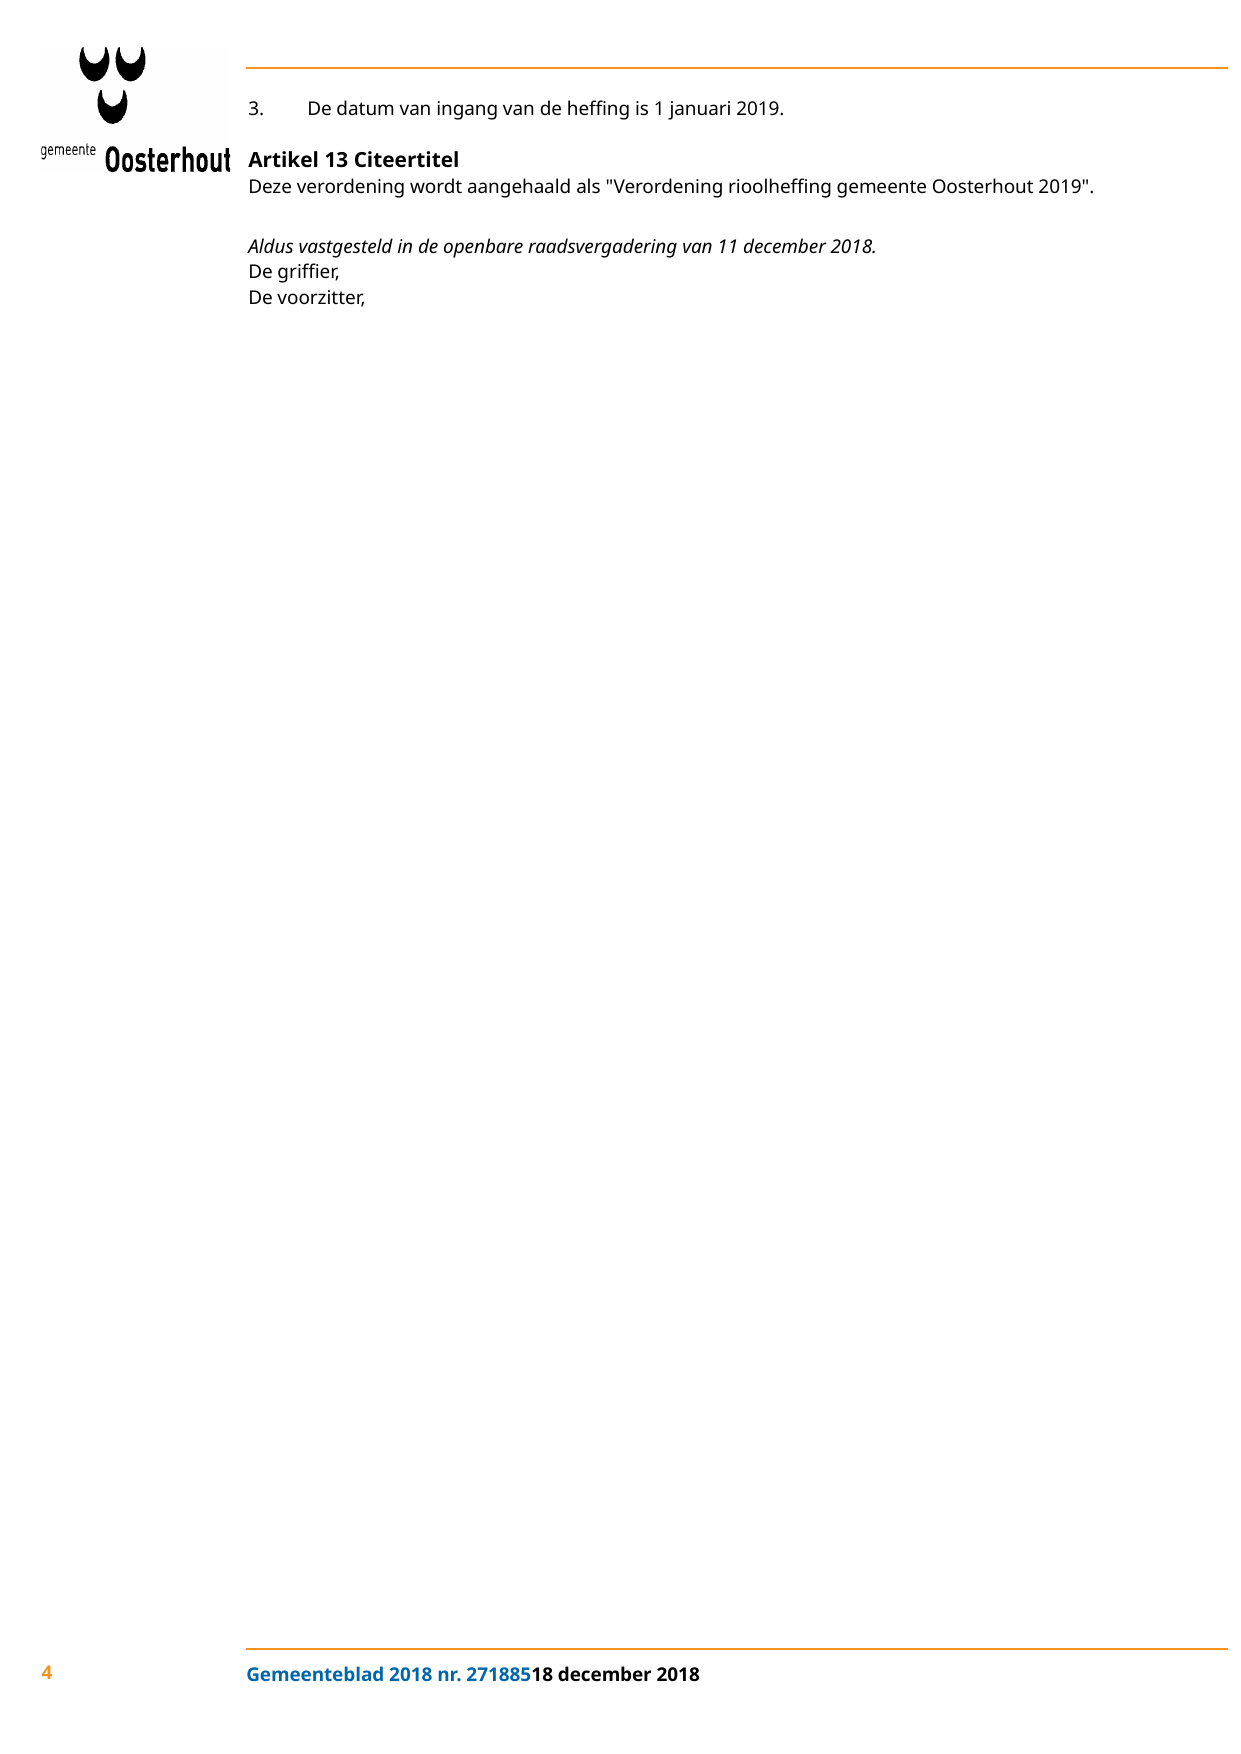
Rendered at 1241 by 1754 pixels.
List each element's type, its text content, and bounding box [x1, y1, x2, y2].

picture [41, 47, 231, 172]
text Deze verordening wordt aangehaald als "Verordening rioolheffing gemeente Oosterhout 2019". [248, 174, 1152, 199]
text De voorzitter, [248, 284, 1152, 310]
text Aldus vastgesteld in de openbare raadsvergadering van 11 december 2018. [248, 233, 1152, 258]
text De griffier, [248, 258, 1152, 284]
text Artikel 13 Citeertitel [248, 145, 1152, 174]
list De datum van ingang van de heffing is 1 januari 2019. [248, 95, 1152, 121]
